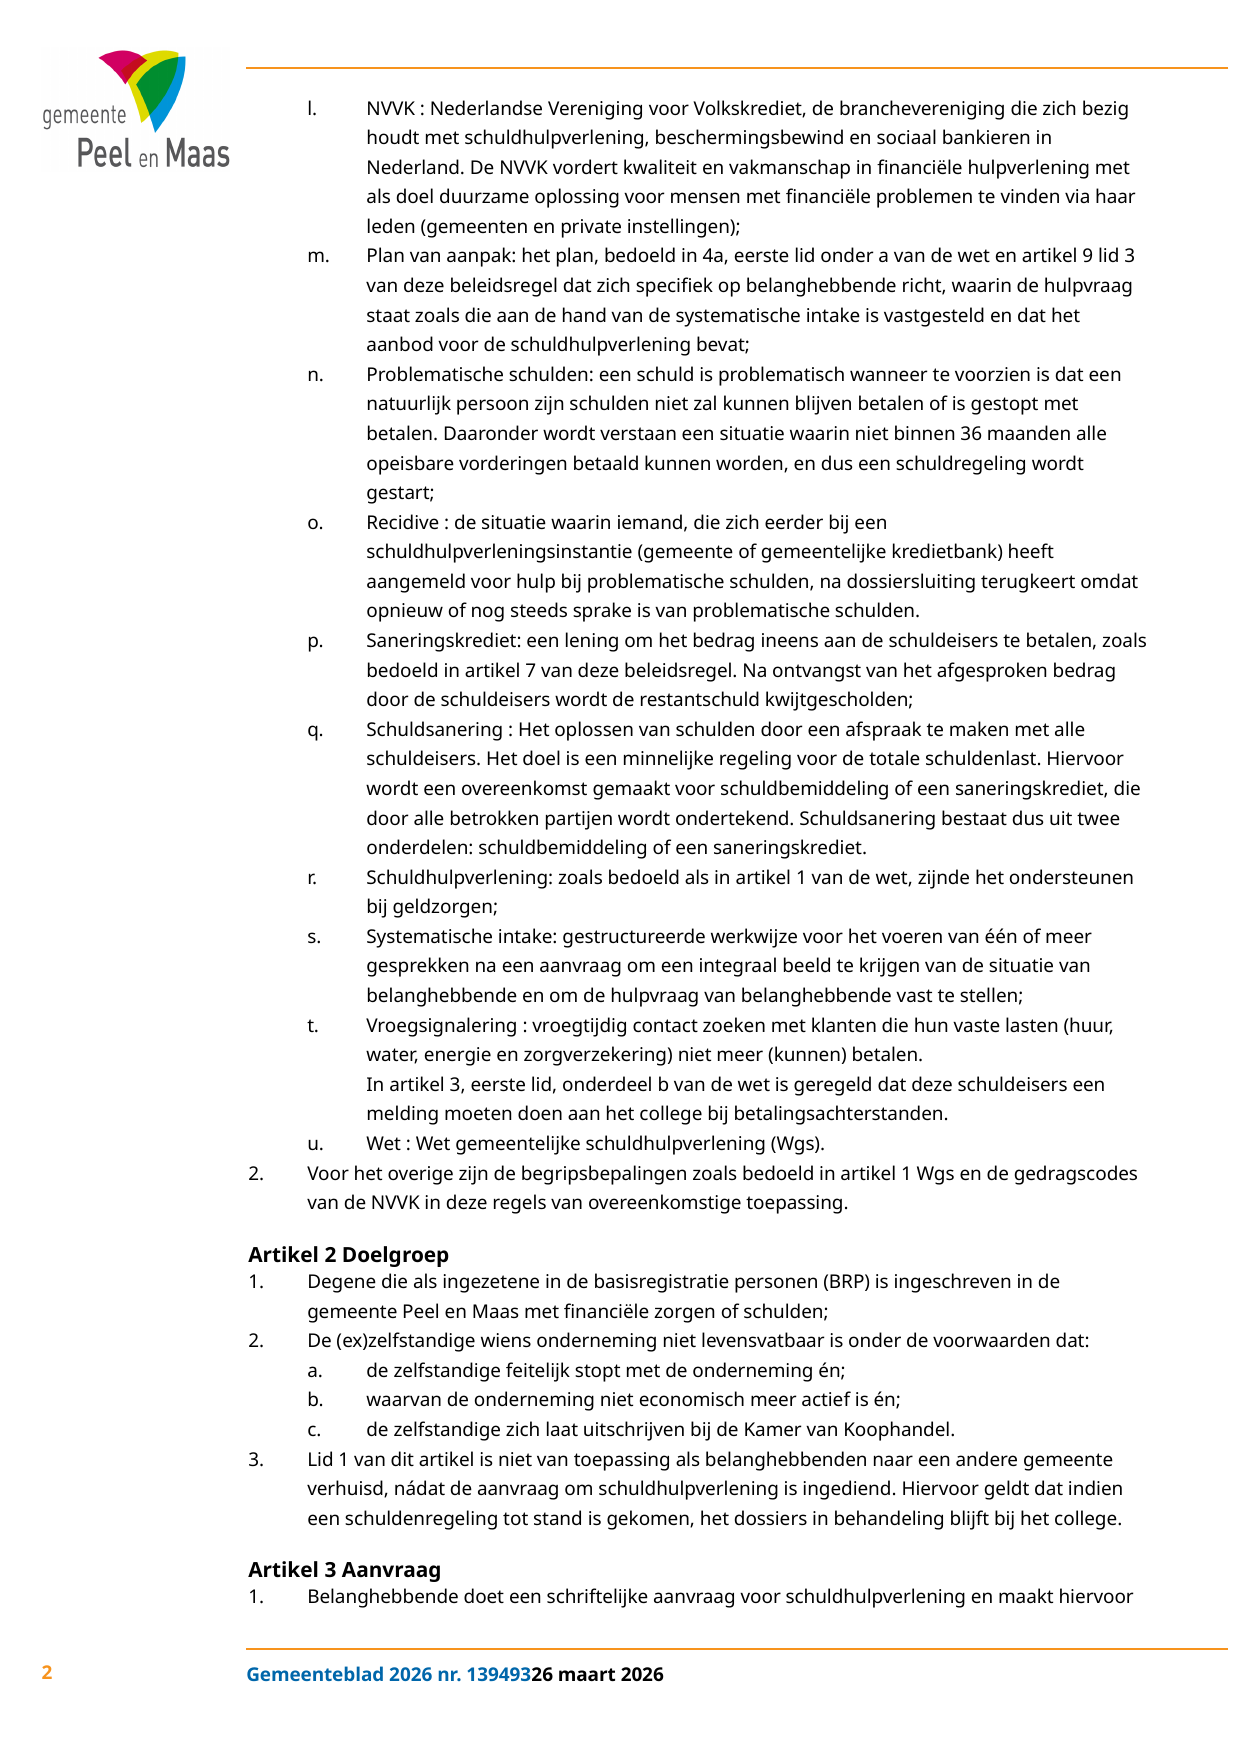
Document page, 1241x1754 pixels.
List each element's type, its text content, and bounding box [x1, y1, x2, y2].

list Wet : Wet gemeentelijke schuldhulpverlening (Wgs). [307, 1130, 1152, 1156]
list Vroegsignalering : vroegtijdig contact zoeken met klanten die hun vaste lasten (huur, water, energie en zorgverzekering) niet meer (kunnen) betalen. [307, 1012, 1152, 1067]
list NVVK : Nederlandse Vereniging voor Volkskrediet, de branchevereniging die zich bezig houdt met schuldhulpverlening, beschermingsbewind en sociaal bankieren in Nederland. De NVVK vordert kwaliteit en vakmanschap in financiële hulpverlening met als doel duurzame oplossing voor mensen met financiële problemen te vinden via haar leden (gemeenten en private instellingen); [307, 95, 1152, 239]
list Schuldhulpverlening: zoals bedoeld als in artikel 1 van de wet, zijnde het ondersteunen bij geldzorgen; [307, 864, 1152, 919]
list waarvan de onderneming niet economisch meer actief is én; [307, 1387, 1152, 1412]
list Lid 1 van dit artikel is niet van toepassing als belanghebbenden naar een andere gemeente verhuisd, nádat de aanvraag om schuldhulpverlening is ingediend. Hiervoor geldt dat indien een schuldenregeling tot stand is gekomen, het dossiers in behandeling blijft bij het college. [248, 1446, 1152, 1531]
list Degene die als ingezetene in de basisregistratie personen (BRP) is ingeschreven in de gemeente Peel en Maas met financiële zorgen of schulden; [248, 1268, 1152, 1323]
list Recidive : de situatie waarin iemand, die zich eerder bij een schuldhulpverleningsinstantie (gemeente of gemeentelijke kredietbank) heeft aangemeld voor hulp bij problematische schulden, na dossiersluiting terugkeert omdat opnieuw of nog steeds sprake is van problematische schulden. [307, 509, 1152, 623]
list de zelfstandige feitelijk stopt met de onderneming én; [307, 1357, 1152, 1383]
list Problematische schulden: een schuld is problematisch wanneer te voorzien is dat een natuurlijk persoon zijn schulden niet zal kunnen blijven betalen of is gestopt met betalen. Daaronder wordt verstaan een situatie waarin niet binnen 36 maanden alle opeisbare vorderingen betaald kunnen worden, en dus een schuldregeling wordt gestart; [307, 361, 1152, 505]
list In artikel 3, eerste lid, onderdeel b van de wet is geregeld dat deze schuldeisers een melding moeten doen aan het college bij betalingsachterstanden. [307, 1071, 1152, 1126]
list Systematische intake: gestructureerde werkwijze voor het voeren van één of meer gesprekken na een aanvraag om een integraal beeld te krijgen van de situatie van belanghebbende en om de hulpvraag van belanghebbende vast te stellen; [307, 923, 1152, 1008]
list De (ex)zelfstandige wiens onderneming niet levensvatbaar is onder de voorwaarden dat: [248, 1327, 1152, 1353]
list Belanghebbende doet een schriftelijke aanvraag voor schuldhulpverlening en maakt hiervoor [248, 1584, 1152, 1609]
list Plan van aanpak: het plan, bedoeld in 4a, eerste lid onder a van de wet en artikel 9 lid 3 van deze beleidsregel dat zich specifiek op belanghebbende richt, waarin de hulpvraag staat zoals die aan de hand van de systematische intake is vastgesteld en dat het aanbod voor de schuldhulpverlening bevat; [307, 243, 1152, 357]
list Schuldsanering : Het oplossen van schulden door een afspraak te maken met alle schuldeisers. Het doel is een minnelijke regeling voor de totale schuldenlast. Hiervoor wordt een overeenkomst gemaakt voor schuldbemiddeling of een saneringskrediet, die door alle betrokken partijen wordt ondertekend. Schuldsanering bestaat dus uit twee onderdelen: schuldbemiddeling of een saneringskrediet. [307, 716, 1152, 860]
picture [41, 47, 231, 172]
text Artikel 2 Doelgroep [248, 1240, 1152, 1268]
list Voor het overige zijn de begripsbepalingen zoals bedoeld in artikel 1 Wgs en de gedragscodes van de NVVK in deze regels van overeenkomstige toepassing. [248, 1160, 1152, 1215]
list de zelfstandige zich laat uitschrijven bij de Kamer van Koophandel. [307, 1416, 1152, 1442]
list Saneringskrediet: een lening om het bedrag ineens aan de schuldeisers te betalen, zoals bedoeld in artikel 7 van deze beleidsregel. Na ontvangst van het afgesproken bedrag door de schuldeisers wordt de restantschuld kwijtgescholden; [307, 627, 1152, 712]
text Artikel 3 Aanvraag [248, 1555, 1152, 1584]
